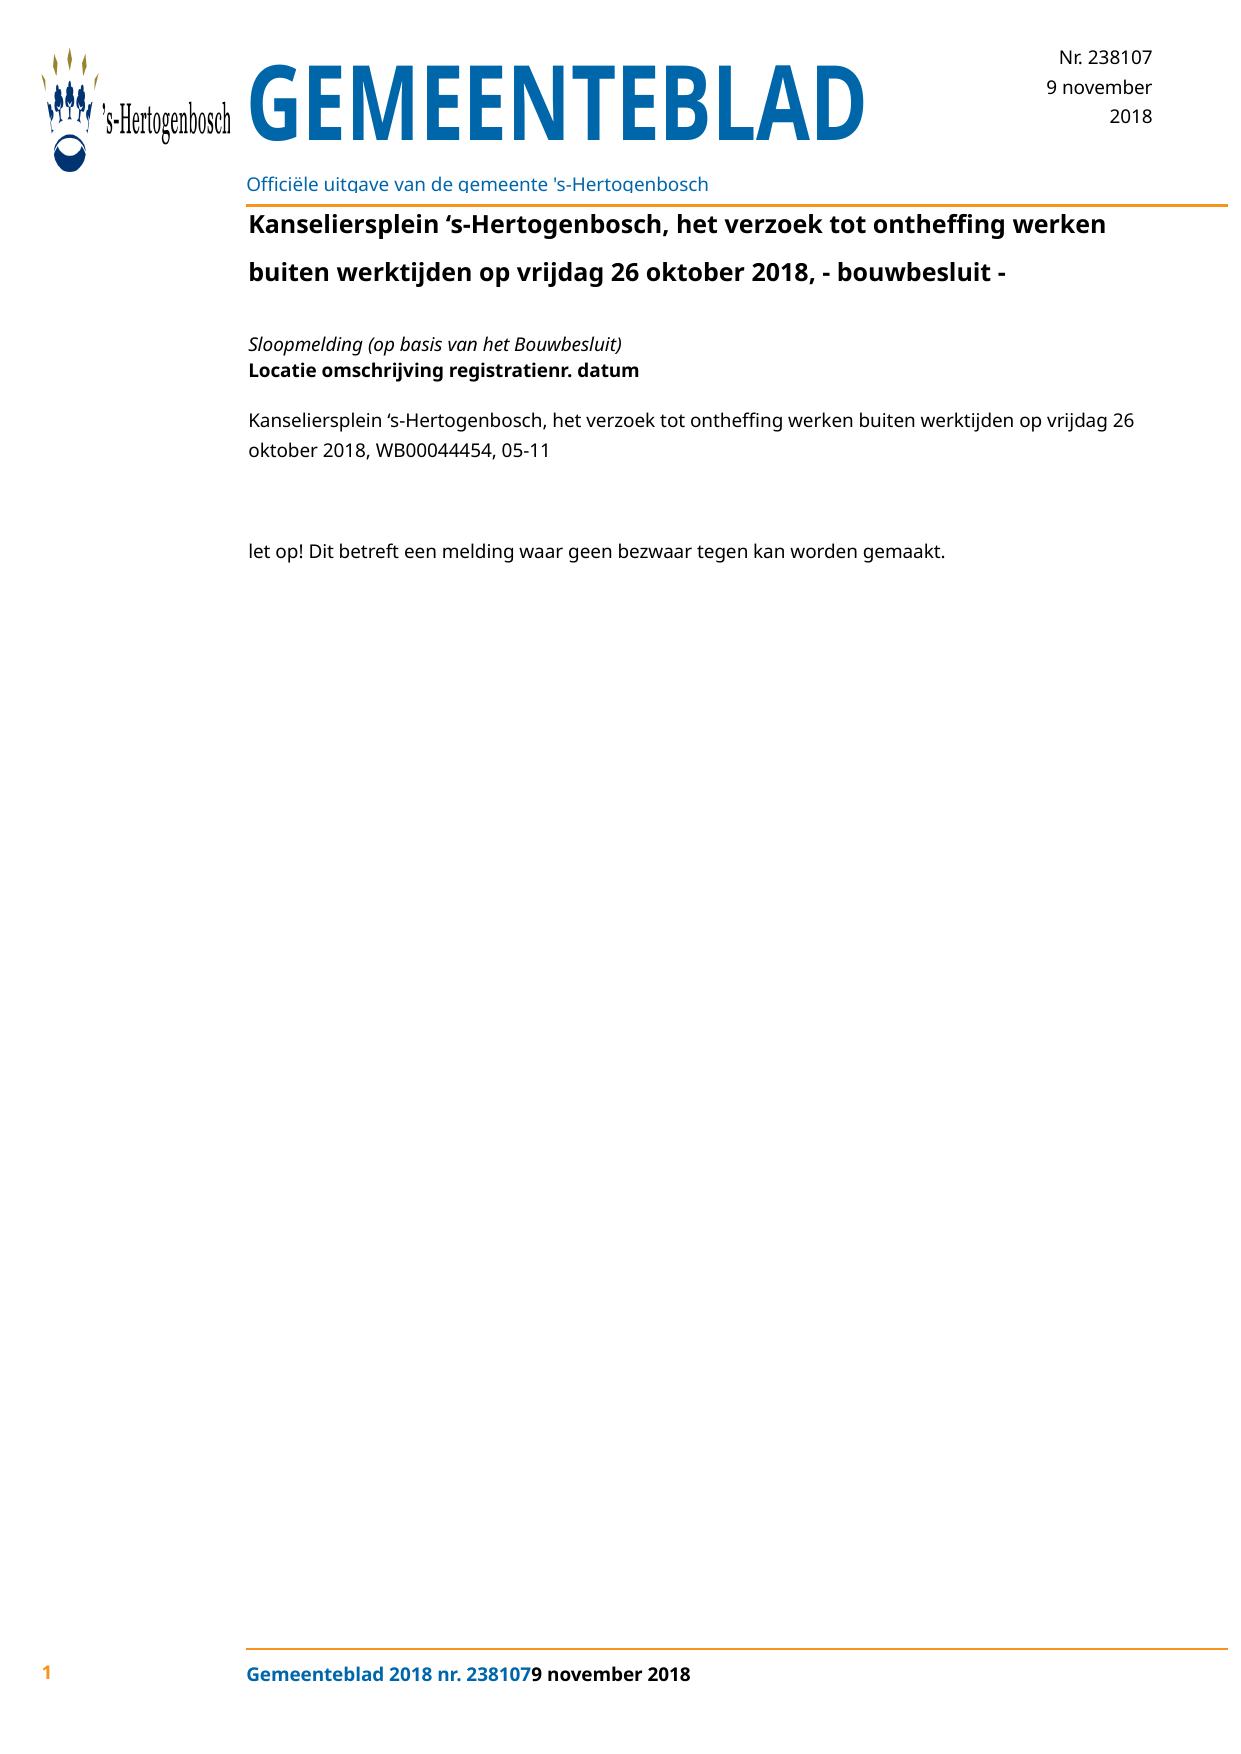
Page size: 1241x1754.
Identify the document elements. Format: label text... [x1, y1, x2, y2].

text Kanseliersplein ‘s-Hertogenbosch, het verzoek tot ontheffing werken buiten werktijden op vrijdag 26 oktober 2018, WB00044454, 05-11 [248, 408, 1152, 463]
text Kanseliersplein ‘s-Hertogenbosch, het verzoek tot ontheffing werken buiten werktijden op vrijdag 26 oktober 2018, - bouwbesluit - [248, 207, 1152, 288]
text Locatie omschrijving registratienr. datum [248, 357, 1152, 383]
picture [41, 47, 231, 172]
text let op! Dit betreft een melding waar geen bezwaar tegen kan worden gemaakt. [248, 538, 1152, 564]
text Sloopmelding (op basis van het Bouwbesluit) [248, 331, 1152, 357]
